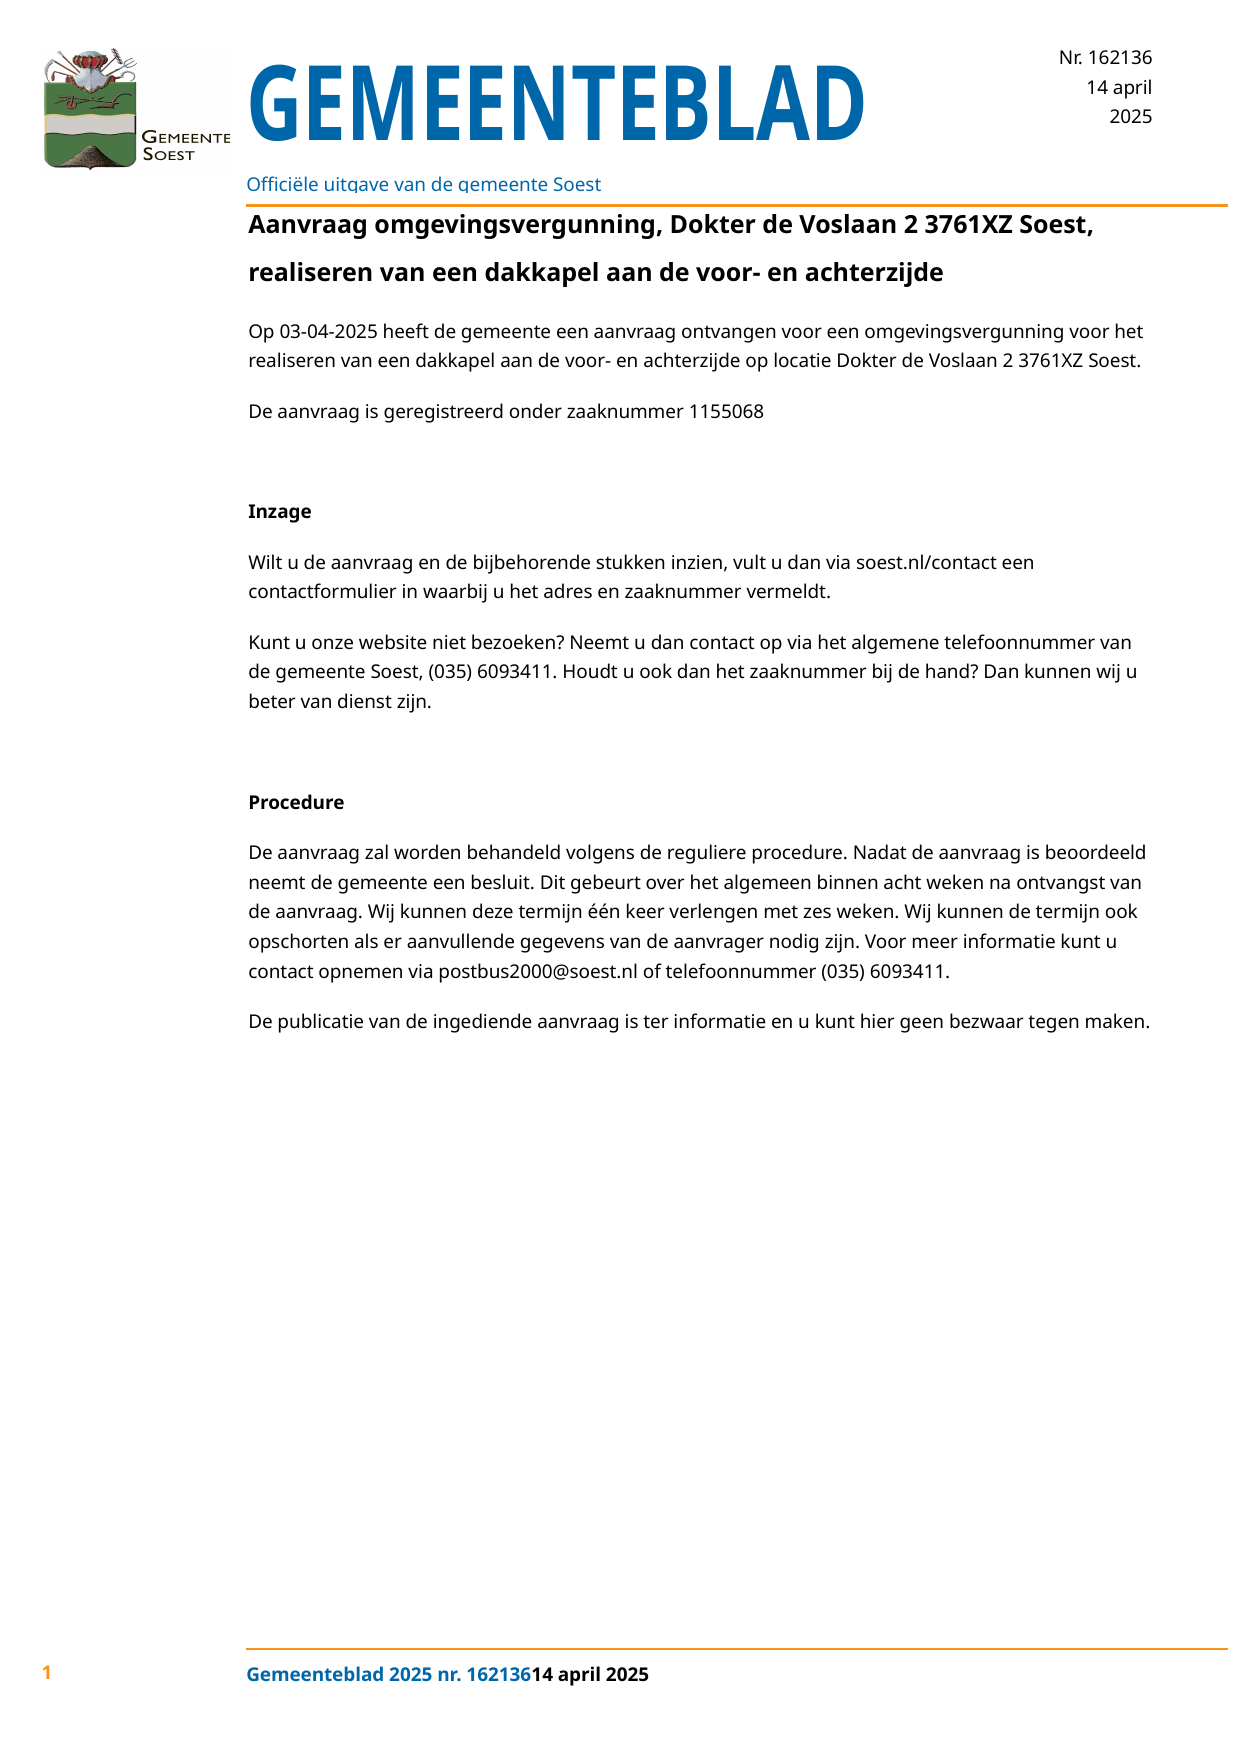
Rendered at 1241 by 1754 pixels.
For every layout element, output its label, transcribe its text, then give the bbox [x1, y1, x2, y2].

text Wilt u de aanvraag en de bijbehorende stukken inzien, vult u dan via soest.nl/contact een contactformulier in waarbij u het adres en zaaknummer vermeldt. [248, 549, 1152, 604]
text Inzage [248, 499, 1152, 524]
text Procedure [248, 789, 1152, 815]
text De aanvraag zal worden behandeld volgens de reguliere procedure. Nadat de aanvraag is beoordeeld neemt de gemeente een besluit. Dit gebeurt over het algemeen binnen acht weken na ontvangst van de aanvraag. Wij kunnen deze termijn één keer verlengen met zes weken. Wij kunnen de termijn ook opschorten als er aanvullende gegevens van de aanvrager nodig zijn. Voor meer informatie kunt u contact opnemen via postbus2000@soest.nl of telefoonnummer (035) 6093411. [248, 839, 1152, 984]
text De aanvraag is geregistreerd onder zaaknummer 1155068 [248, 398, 1152, 424]
text Op 03-04-2025 heeft de gemeente een aanvraag ontvangen voor een omgevingsvergunning voor het realiseren van een dakkapel aan de voor- en achterzijde op locatie Dokter de Voslaan 2 3761XZ Soest. [248, 318, 1152, 373]
picture [41, 47, 231, 172]
text De publicatie van de ingediende aanvraag is ter informatie en u kunt hier geen bezwaar tegen maken. [248, 1008, 1152, 1034]
text Aanvraag omgevingsvergunning, Dokter de Voslaan 2 3761XZ Soest, realiseren van een dakkapel aan de voor- en achterzijde [248, 207, 1152, 288]
text Kunt u onze website niet bezoeken? Neemt u dan contact op via het algemene telefoonnummer van de gemeente Soest, (035) 6093411. Houdt u ook dan het zaaknummer bij de hand? Dan kunnen wij u beter van dienst zijn. [248, 629, 1152, 714]
